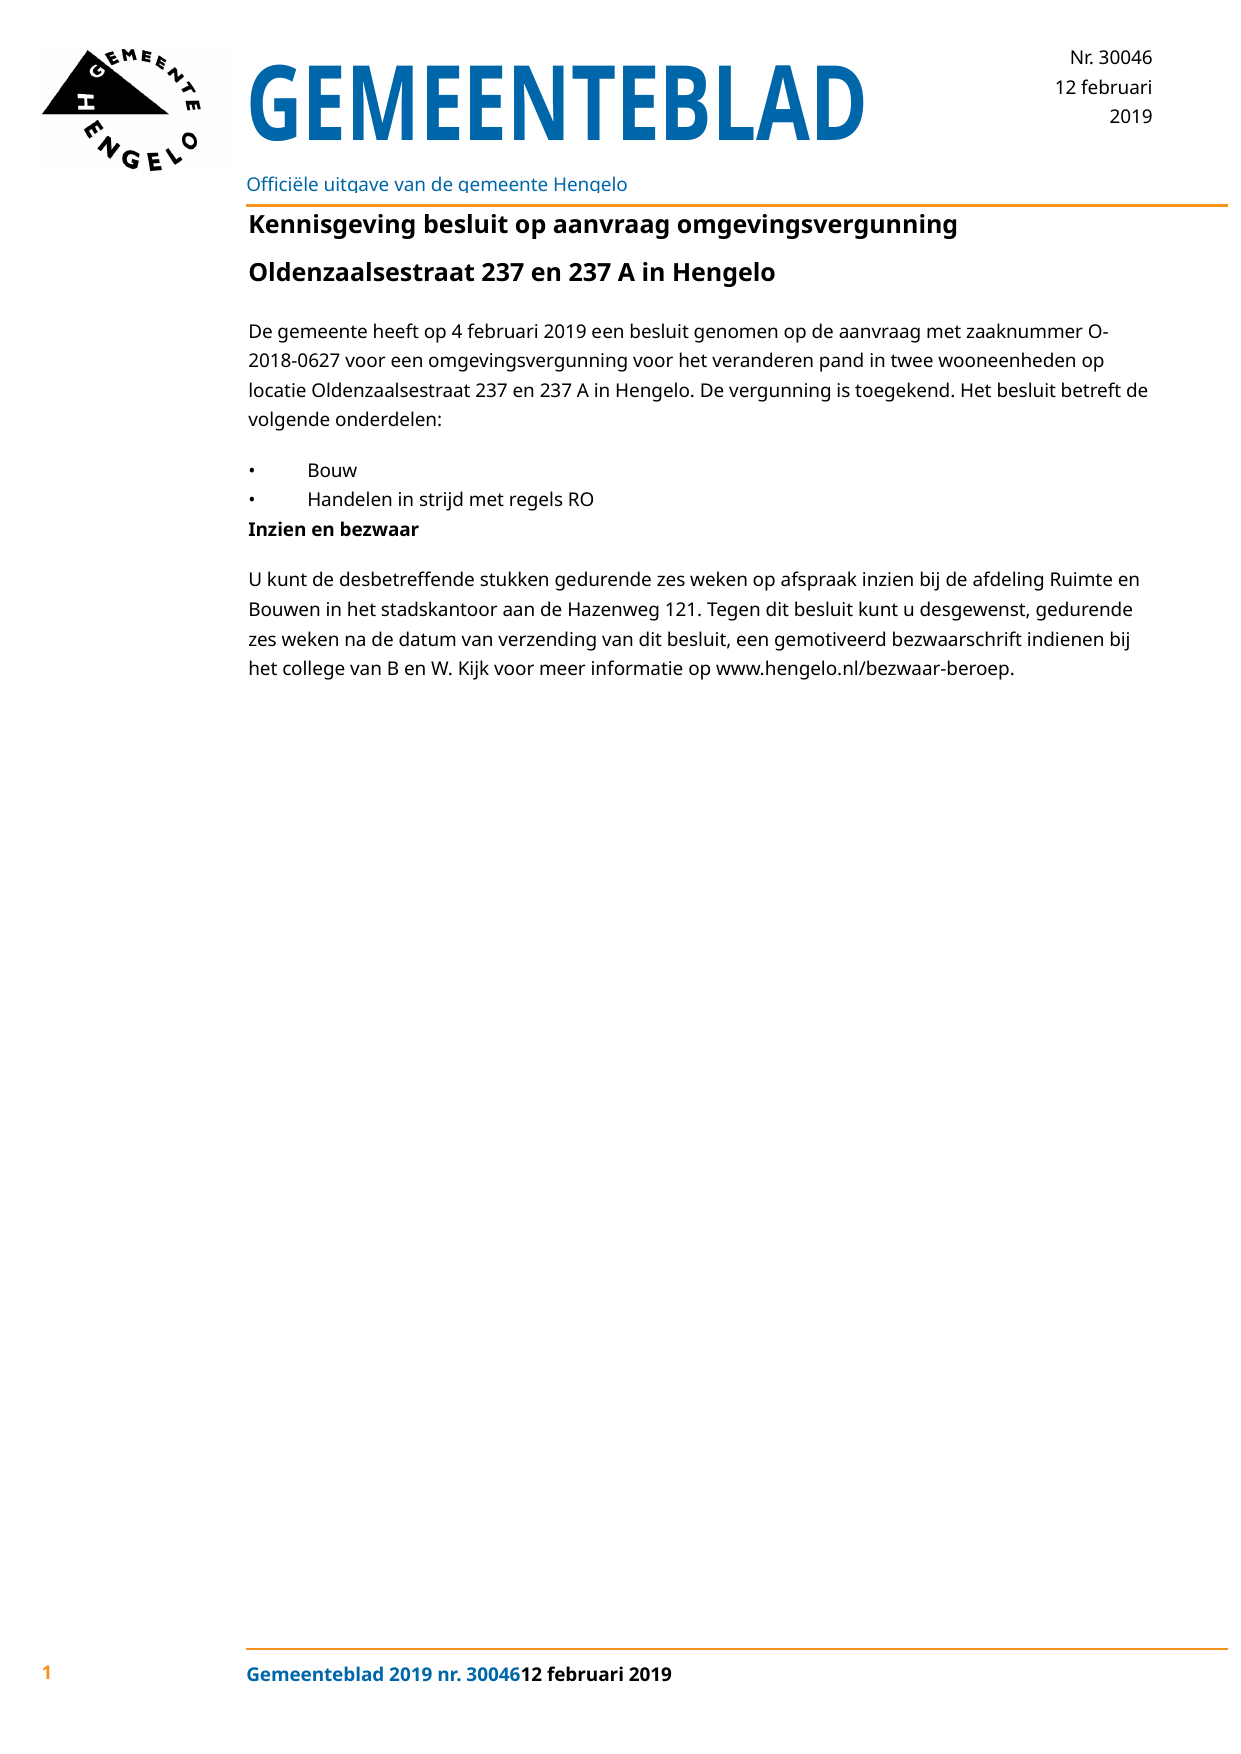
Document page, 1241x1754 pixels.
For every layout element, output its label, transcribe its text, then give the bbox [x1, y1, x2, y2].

picture [41, 47, 231, 172]
text De gemeente heeft op 4 februari 2019 een besluit genomen op de aanvraag met zaaknummer O-2018-0627 voor een omgevingsvergunning voor het veranderen pand in twee wooneenheden op locatie Oldenzaalsestraat 237 en 237 A in Hengelo. De vergunning is toegekend. Het besluit betreft de volgende onderdelen: [248, 318, 1152, 432]
list Handelen in strijd met regels RO [248, 487, 1152, 512]
text Inzien en bezwaar [248, 516, 1152, 542]
text Kennisgeving besluit op aanvraag omgevingsvergunning Oldenzaalsestraat 237 en 237 A in Hengelo [248, 207, 1152, 288]
list Bouw [248, 457, 1152, 483]
text U kunt de desbetreffende stukken gedurende zes weken op afspraak inzien bij de afdeling Ruimte en Bouwen in het stadskantoor aan de Hazenweg 121. Tegen dit besluit kunt u desgewenst, gedurende zes weken na de datum van verzending van dit besluit, een gemotiveerd bezwaarschrift indienen bij het college van B en W. Kijk voor meer informatie op www.hengelo.nl/bezwaar-beroep. [248, 567, 1152, 681]
